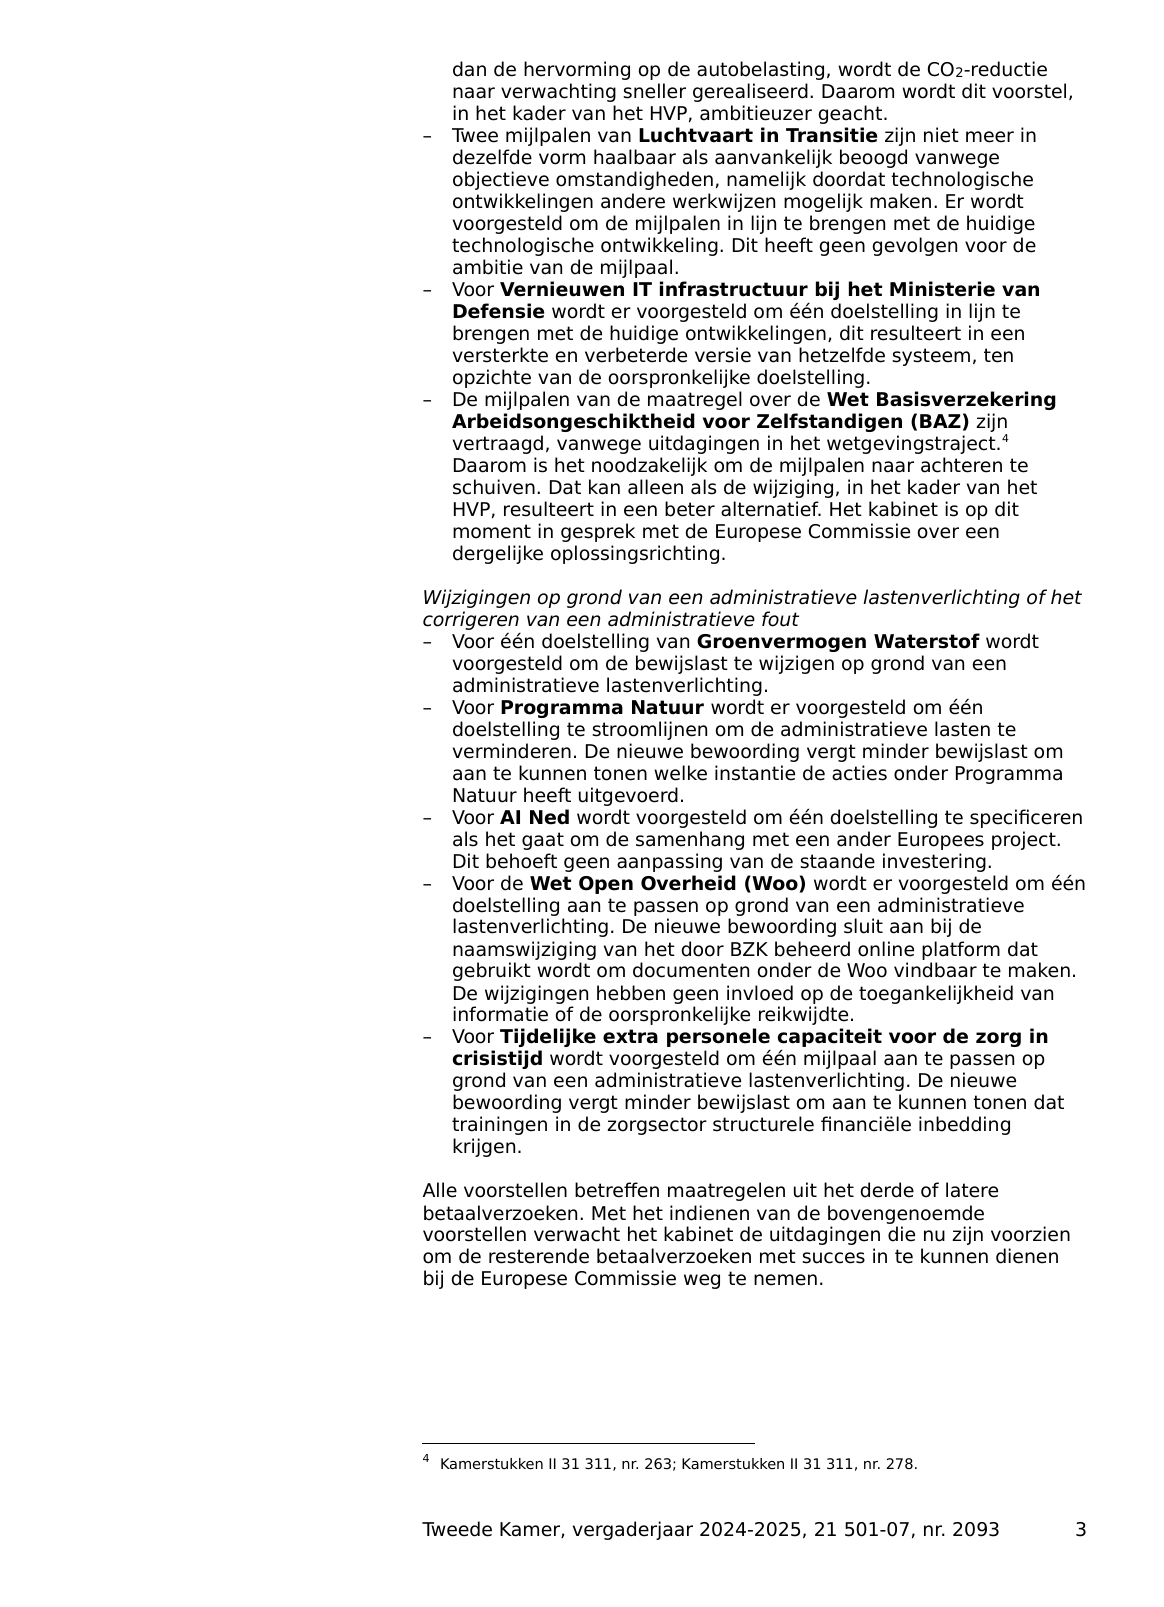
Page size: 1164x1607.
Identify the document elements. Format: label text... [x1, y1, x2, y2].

text – De mijlpalen van de maatregel over de Wet Basisverzekering Arbeidsongeschiktheid voor Zelfstandigen (BAZ) zijn vertraagd, vanwege uitdagingen in het wetgevingstraject. Daarom is het noodzakelijk om de mijlpalen naar achteren te schuiven. Dat kan alleen als de wijziging, in het kader van het HVP, resulteert in een beter alternatief. Het kabinet is op dit moment in gesprek met de Europese Commissie over een dergelijke oplossingsrichting. [422, 389, 1087, 564]
text – Voor Tijdelijke extra personele capaciteit voor de zorg in crisistijd wordt voorgesteld om één mijlpaal aan te passen op grond van een administratieve lastenverlichting. De nieuwe bewoording vergt minder bewijslast om aan te kunnen tonen dat trainingen in de zorgsector structurele financiële inbedding krijgen. [422, 1026, 1087, 1158]
text Alle voorstellen betreffen maatregelen uit het derde of latere betaalverzoeken. Met het indienen van de bovengenoemde voorstellen verwacht het kabinet de uitdagingen die nu zijn voorzien om de resterende betaalverzoeken met succes in te kunnen dienen bij de Europese Commissie weg te nemen. [422, 1180, 1087, 1290]
text – Twee mijlpalen van Luchtvaart in Transitie zijn niet meer in dezelfde vorm haalbaar als aanvankelijk beoogd vanwege objectieve omstandigheden, namelijk doordat technologische ontwikkelingen andere werkwijzen mogelijk maken. Er wordt voorgesteld om de mijlpalen in lijn te brengen met de huidige technologische ontwikkeling. Dit heeft geen gevolgen voor de ambitie van de mijlpaal. [422, 125, 1087, 279]
text Kamerstukken II 31 311, nr. 263; Kamerstukken II 31 311, nr. 278. [422, 1452, 1087, 1474]
text – Voor AI Ned wordt voorgesteld om één doelstelling te specificeren als het gaat om de samenhang met een ander Europees project. Dit behoeft geen aanpassing van de staande investering. [422, 807, 1087, 872]
text – Voor Programma Natuur wordt er voorgesteld om één doelstelling te stroomlijnen om de administratieve lasten te verminderen. De nieuwe bewoording vergt minder bewijslast om aan te kunnen tonen welke instantie de acties onder Programma Natuur heeft uitgevoerd. [422, 697, 1087, 807]
text – Voor één doelstelling van Groenvermogen Waterstof wordt voorgesteld om de bewijslast te wijzigen op grond van een administratieve lastenverlichting. [422, 631, 1087, 697]
text – Voor de Wet Open Overheid (Woo) wordt er voorgesteld om één doelstelling aan te passen op grond van een administratieve lastenverlichting. De nieuwe bewoording sluit aan bij de naamswijziging van het door BZK beheerd online platform dat gebruikt wordt om documenten onder de Woo vindbaar te maken. De wijzigingen hebben geen invloed op de toegankelijkheid van informatie of de oorspronkelijke reikwijdte. [422, 872, 1087, 1026]
text dan de hervorming op de autobelasting, wordt de CO2-reductie naar verwachting sneller gerealiseerd. Daarom wordt dit voorstel, in het kader van het HVP, ambitieuzer geacht. [422, 59, 1087, 125]
subtitle Wijzigingen op grond van een administratieve lastenverlichting of het corrigeren van een administratieve fout [422, 587, 1087, 631]
text – Voor Vernieuwen IT infrastructuur bij het Ministerie van Defensie wordt er voorgesteld om één doelstelling in lijn te brengen met de huidige ontwikkelingen, dit resulteert in een versterkte en verbeterde versie van hetzelfde systeem, ten opzichte van de oorspronkelijke doelstelling. [422, 279, 1087, 389]
